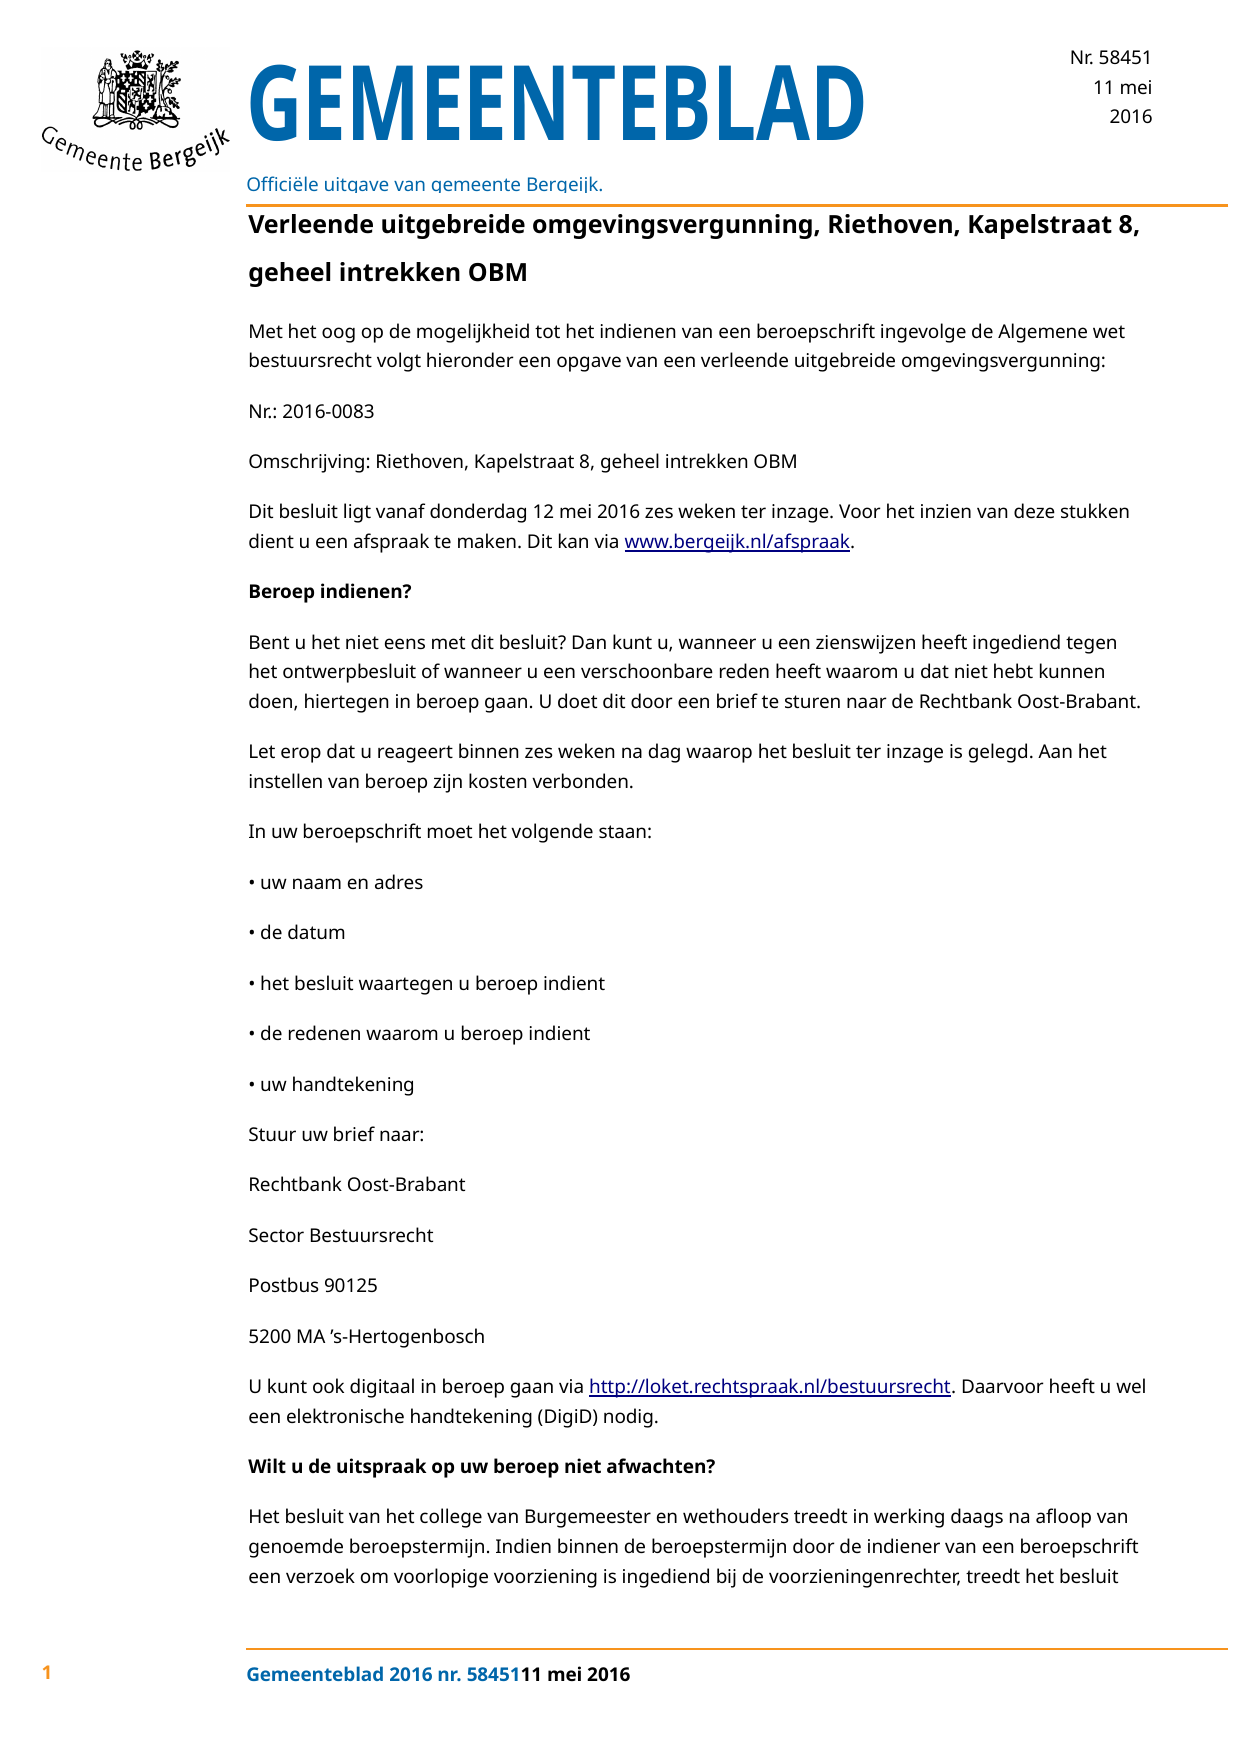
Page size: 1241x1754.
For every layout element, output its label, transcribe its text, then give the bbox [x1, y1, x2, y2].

text Bent u het niet eens met dit besluit? Dan kunt u, wanneer u een zienswijzen heeft ingediend tegen het ontwerpbesluit of wanneer u een verschoonbare reden heeft waarom u dat niet hebt kunnen doen, hiertegen in beroep gaan. U doet dit door een brief te sturen naar de Rechtbank Oost-Brabant. [248, 629, 1152, 714]
text Dit besluit ligt vanaf donderdag 12 mei 2016 zes weken ter inzage. Voor het inzien van deze stukken dient u een afspraak te maken. Dit kan via www.bergeijk.nl/afspraak. [248, 499, 1152, 554]
text Het besluit van het college van Burgemeester en wethouders treedt in werking daags na afloop van genoemde beroepstermijn. Indien binnen de beroepstermijn door de indiener van een beroepschrift een verzoek om voorlopige voorziening is ingediend bij de voorzieningenrechter, treedt het besluit [248, 1504, 1152, 1589]
text • uw handtekening [248, 1071, 1152, 1097]
text Met het oog op de mogelijkheid tot het indienen van een beroepschrift ingevolge de Algemene wet bestuursrecht volgt hieronder een opgave van een verleende uitgebreide omgevingsvergunning: [248, 318, 1152, 373]
text Nr.: 2016-0083 [248, 398, 1152, 424]
text • uw naam en adres [248, 869, 1152, 895]
text Stuur uw brief naar: [248, 1121, 1152, 1147]
text Postbus 90125 [248, 1272, 1152, 1298]
text In uw beroepschrift moet het volgende staan: [248, 819, 1152, 844]
text Beroep indienen? [248, 579, 1152, 604]
text U kunt ook digitaal in beroep gaan via http://loket.rechtspraak.nl/bestuursrecht. Daarvoor heeft u wel een elektronische handtekening (DigiD) nodig. [248, 1373, 1152, 1429]
text • de redenen waarom u beroep indient [248, 1020, 1152, 1046]
text Wilt u de uitspraak op uw beroep niet afwachten? [248, 1453, 1152, 1479]
text Omschrijving: Riethoven, Kapelstraat 8, geheel intrekken OBM [248, 448, 1152, 474]
text 5200 MA ’s-Hertogenbosch [248, 1323, 1152, 1349]
text • de datum [248, 919, 1152, 945]
picture [41, 47, 231, 172]
text Rechtbank Oost-Brabant [248, 1172, 1152, 1197]
text • het besluit waartegen u beroep indient [248, 970, 1152, 996]
text Let erop dat u reageert binnen zes weken na dag waarop het besluit ter inzage is gelegd. Aan het instellen van beroep zijn kosten verbonden. [248, 739, 1152, 794]
text Sector Bestuursrecht [248, 1222, 1152, 1248]
text Verleende uitgebreide omgevingsvergunning, Riethoven, Kapelstraat 8, geheel intrekken OBM [248, 207, 1152, 288]
